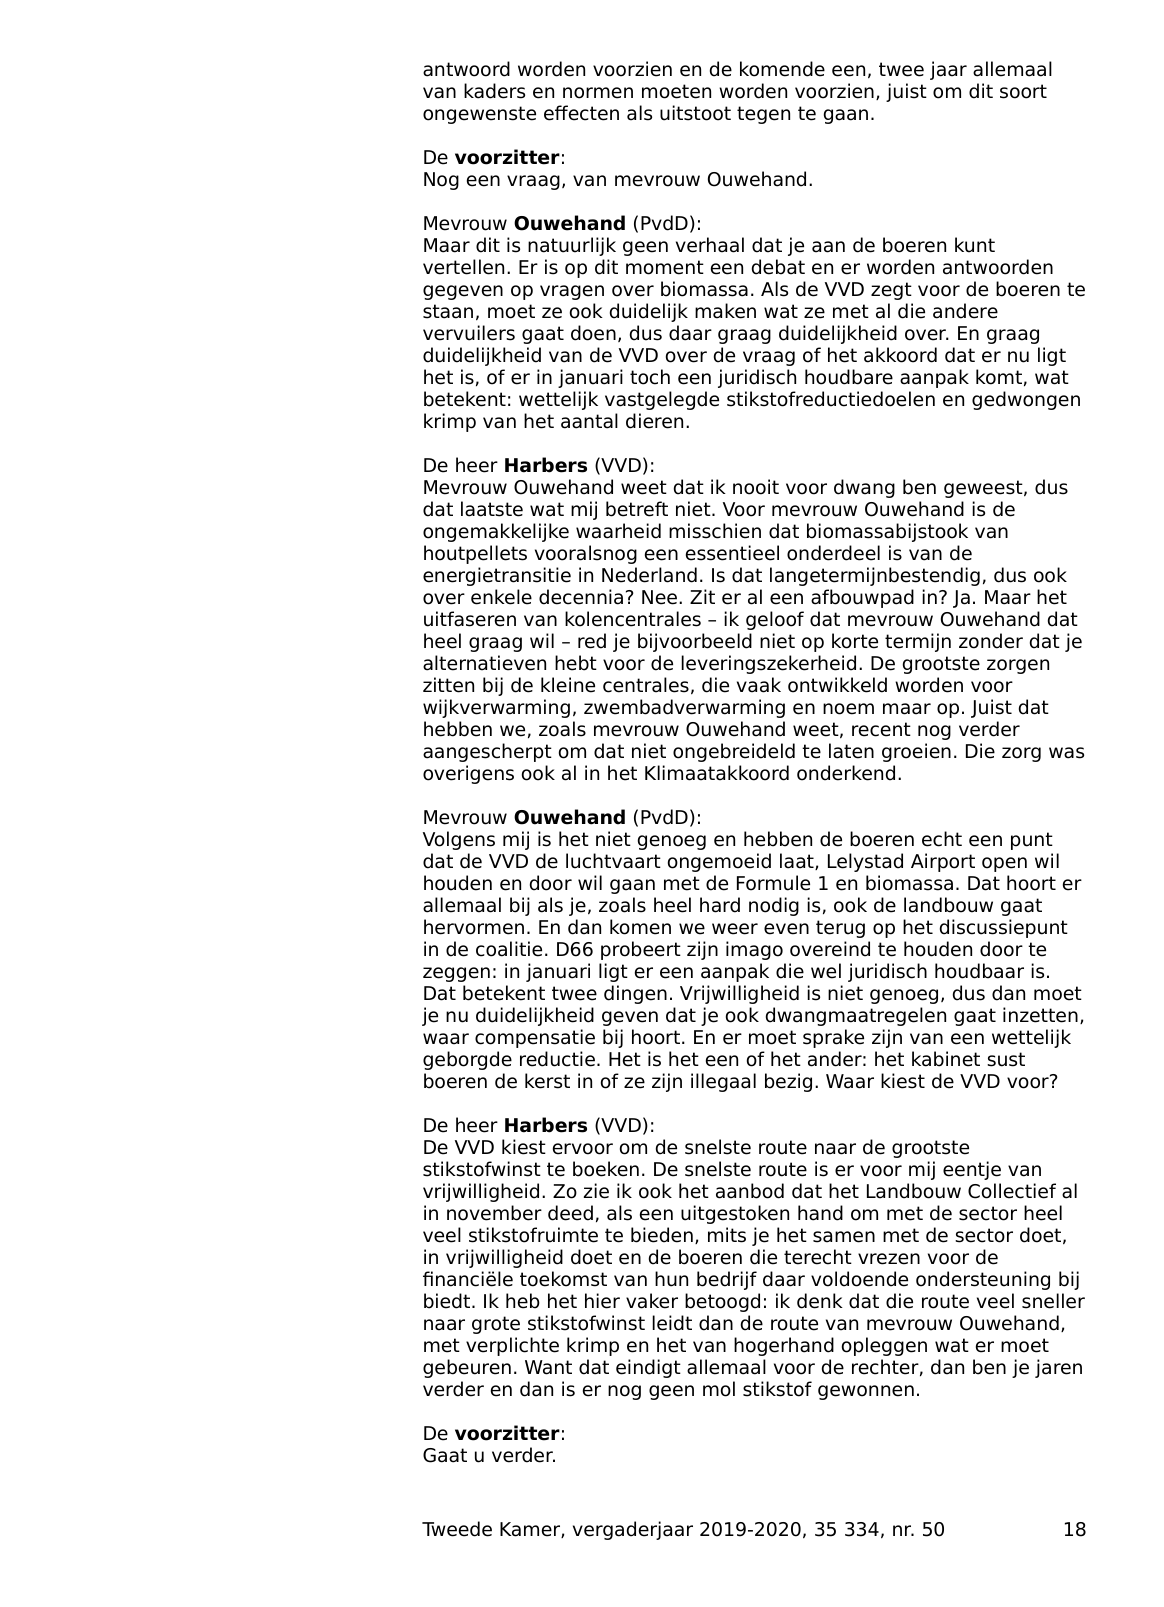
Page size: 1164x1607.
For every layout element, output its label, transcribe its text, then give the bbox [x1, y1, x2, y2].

text Mevrouw Ouwehand (PvdD): [422, 213, 1087, 235]
text antwoord worden voorzien en de komende een, twee jaar allemaal van kaders en normen moeten worden voorzien, juist om dit soort ongewenste effecten als uitstoot tegen te gaan. [422, 59, 1087, 125]
text De heer Harbers (VVD): [422, 1115, 1087, 1137]
text De voorzitter: [422, 1423, 1087, 1445]
text Mevrouw Ouwehand (PvdD): [422, 807, 1087, 829]
text Volgens mij is het niet genoeg en hebben de boeren echt een punt dat de VVD de luchtvaart ongemoeid laat, Lelystad Airport open wil houden en door wil gaan met de Formule 1 en biomassa. Dat hoort er allemaal bij als je, zoals heel hard nodig is, ook de landbouw gaat hervormen. En dan komen we weer even terug op het discussiepunt in de coalitie. D66 probeert zijn imago overeind te houden door te zeggen: in januari ligt er een aanpak die wel juridisch houdbaar is. Dat betekent twee dingen. Vrijwilligheid is niet genoeg, dus dan moet je nu duidelijkheid geven dat je ook dwangmaatregelen gaat inzetten, waar compensatie bij hoort. En er moet sprake zijn van een wettelijk geborgde reductie. Het is het een of het ander: het kabinet sust boeren de kerst in of ze zijn illegaal bezig. Waar kiest de VVD voor? [422, 829, 1087, 1093]
text Gaat u verder. [422, 1445, 1087, 1467]
text De heer Harbers (VVD): [422, 455, 1087, 477]
text De VVD kiest ervoor om de snelste route naar de grootste stikstofwinst te boeken. De snelste route is er voor mij eentje van vrijwilligheid. Zo zie ik ook het aanbod dat het Landbouw Collectief al in november deed, als een uitgestoken hand om met de sector heel veel stikstofruimte te bieden, mits je het samen met de sector doet, in vrijwilligheid doet en de boeren die terecht vrezen voor de financiële toekomst van hun bedrijf daar voldoende ondersteuning bij biedt. Ik heb het hier vaker betoogd: ik denk dat die route veel sneller naar grote stikstofwinst leidt dan de route van mevrouw Ouwehand, met verplichte krimp en het van hogerhand opleggen wat er moet gebeuren. Want dat eindigt allemaal voor de rechter, dan ben je jaren verder en dan is er nog geen mol stikstof gewonnen. [422, 1137, 1087, 1401]
text De voorzitter: [422, 147, 1087, 169]
text Maar dit is natuurlijk geen verhaal dat je aan de boeren kunt vertellen. Er is op dit moment een debat en er worden antwoorden gegeven op vragen over biomassa. Als de VVD zegt voor de boeren te staan, moet ze ook duidelijk maken wat ze met al die andere vervuilers gaat doen, dus daar graag duidelijkheid over. En graag duidelijkheid van de VVD over de vraag of het akkoord dat er nu ligt het is, of er in januari toch een juridisch houdbare aanpak komt, wat betekent: wettelijk vastgelegde stikstofreductiedoelen en gedwongen krimp van het aantal dieren. [422, 235, 1087, 433]
text Mevrouw Ouwehand weet dat ik nooit voor dwang ben geweest, dus dat laatste wat mij betreft niet. Voor mevrouw Ouwehand is de ongemakkelijke waarheid misschien dat biomassabijstook van houtpellets vooralsnog een essentieel onderdeel is van de energietransitie in Nederland. Is dat langetermijnbestendig, dus ook over enkele decennia? Nee. Zit er al een afbouwpad in? Ja. Maar het uitfaseren van kolencentrales – ik geloof dat mevrouw Ouwehand dat heel graag wil – red je bijvoorbeeld niet op korte termijn zonder dat je alternatieven hebt voor de leveringszekerheid. De grootste zorgen zitten bij de kleine centrales, die vaak ontwikkeld worden voor wijkverwarming, zwembadverwarming en noem maar op. Juist dat hebben we, zoals mevrouw Ouwehand weet, recent nog verder aangescherpt om dat niet ongebreideld te laten groeien. Die zorg was overigens ook al in het Klimaatakkoord onderkend. [422, 477, 1087, 785]
text Nog een vraag, van mevrouw Ouwehand. [422, 169, 1087, 191]
